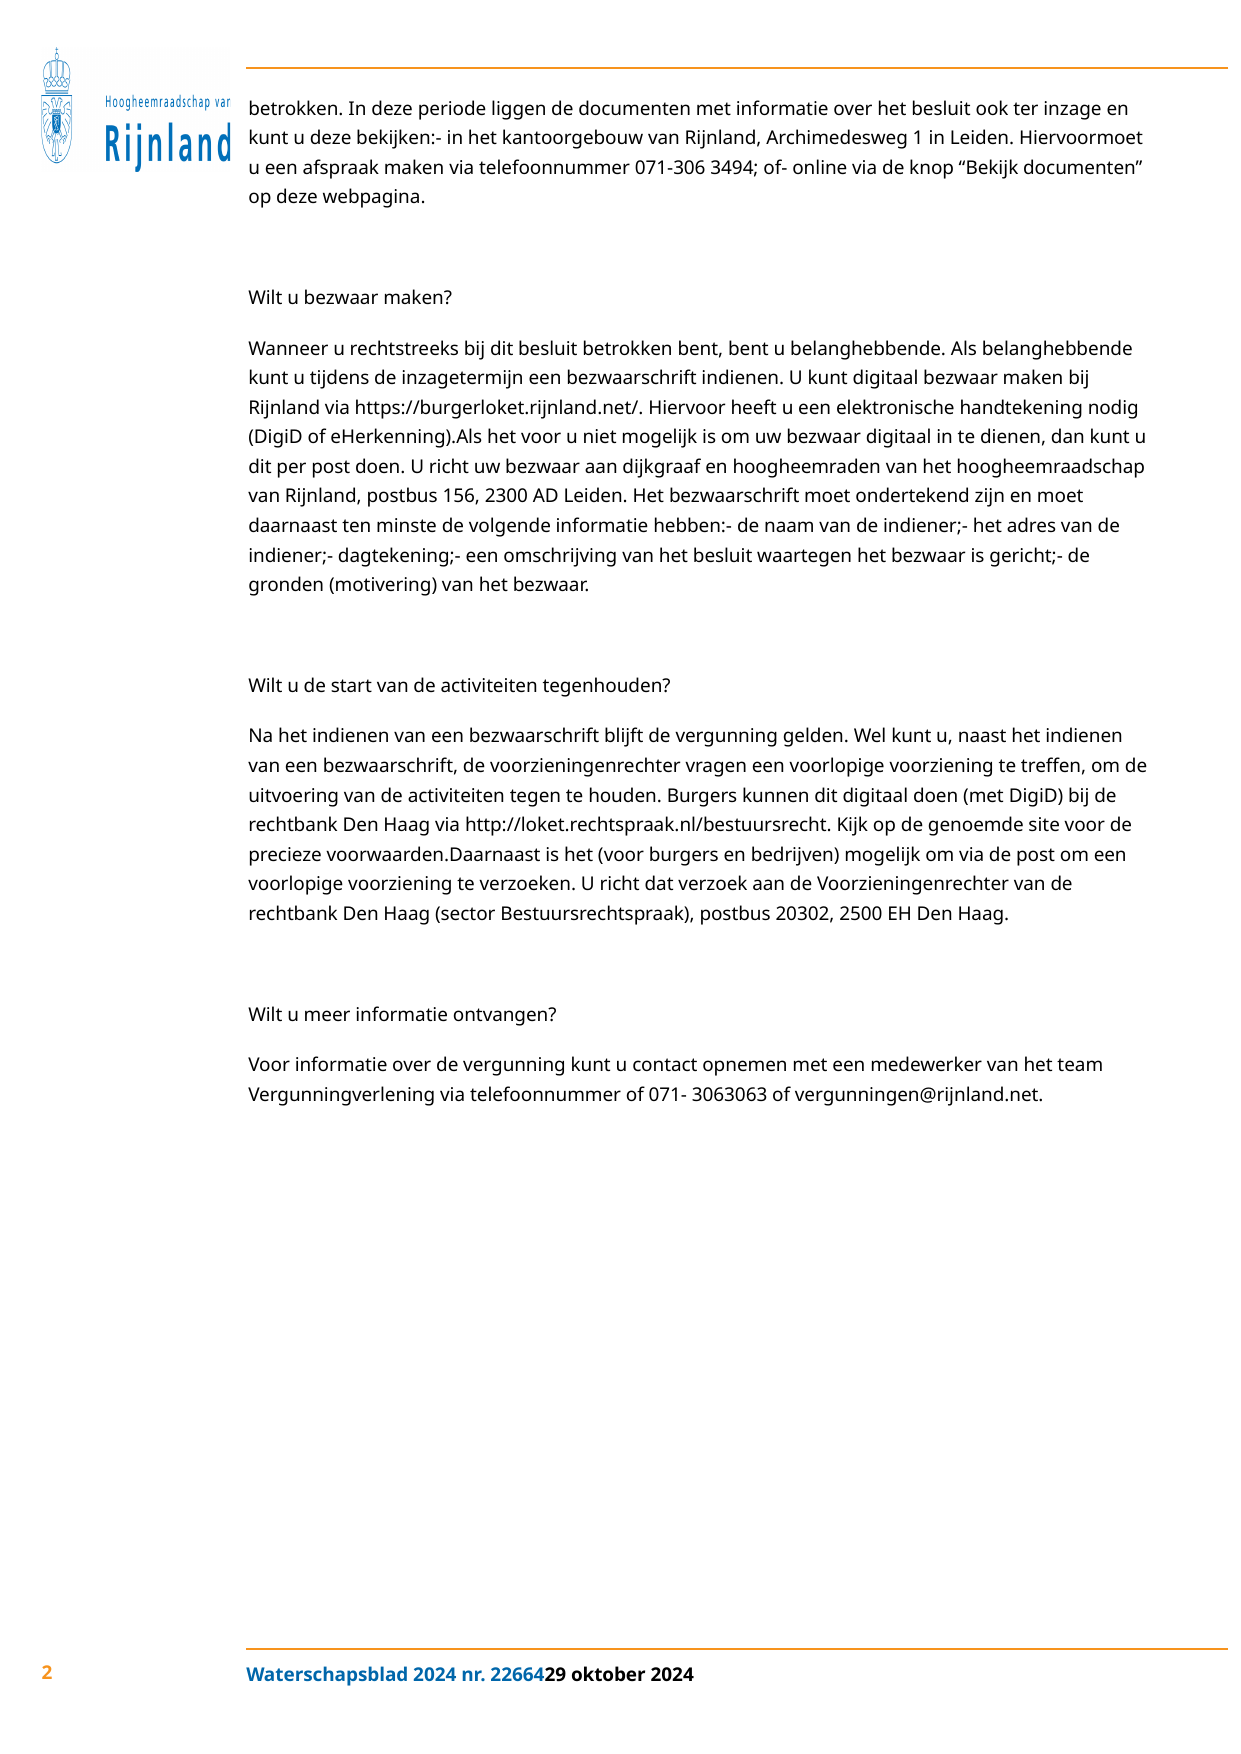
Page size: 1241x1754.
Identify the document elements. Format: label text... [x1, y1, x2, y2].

text Na het indienen van een bezwaarschrift blijft de vergunning gelden. Wel kunt u, naast het indienen van een bezwaarschrift, de voorzieningenrechter vragen een voorlopige voorziening te treffen, om de uitvoering van de activiteiten tegen te houden. Burgers kunnen dit digitaal doen (met DigiD) bij de rechtbank Den Haag via http://loket.rechtspraak.nl/bestuursrecht. Kijk op de genoemde site voor de precieze voorwaarden.Daarnaast is het (voor burgers en bedrijven) mogelijk om via de post om een voorlopige voorziening te verzoeken. U richt dat verzoek aan de Voorzieningenrechter van de rechtbank Den Haag (sector Bestuursrechtspraak), postbus 20302, 2500 EH Den Haag. [248, 723, 1152, 926]
text Wilt u de start van de activiteiten tegenhouden? [248, 672, 1152, 698]
text Wilt u meer informatie ontvangen? [248, 1001, 1152, 1027]
text betrokken. In deze periode liggen de documenten met informatie over het besluit ook ter inzage en kunt u deze bekijken:- in het kantoorgebouw van Rijnland, Archimedesweg 1 in Leiden. Hiervoormoet u een afspraak maken via telefoonnummer 071-306 3494; of- online via de knop “Bekijk documenten” op deze webpagina. [248, 95, 1152, 209]
text Wanneer u rechtstreeks bij dit besluit betrokken bent, bent u belanghebbende. Als belanghebbende kunt u tijdens de inzagetermijn een bezwaarschrift indienen. U kunt digitaal bezwaar maken bij Rijnland via https://burgerloket.rijnland.net/. Hiervoor heeft u een elektronische handtekening nodig (DigiD of eHerkenning).Als het voor u niet mogelijk is om uw bezwaar digitaal in te dienen, dan kunt u dit per post doen. U richt uw bezwaar aan dijkgraaf en hoogheemraden van het hoogheemraadschap van Rijnland, postbus 156, 2300 AD Leiden. Het bezwaarschrift moet ondertekend zijn en moet daarnaast ten minste de volgende informatie hebben:- de naam van de indiener;- het adres van de indiener;- dagtekening;- een omschrijving van het besluit waartegen het bezwaar is gericht;- de gronden (motivering) van het bezwaar. [248, 335, 1152, 597]
picture [41, 47, 231, 172]
text Wilt u bezwaar maken? [248, 284, 1152, 310]
text Voor informatie over de vergunning kunt u contact opnemen met een medewerker van het team Vergunningverlening via telefoonnummer of 071- 3063063 of vergunningen@rijnland.net. [248, 1051, 1152, 1107]
